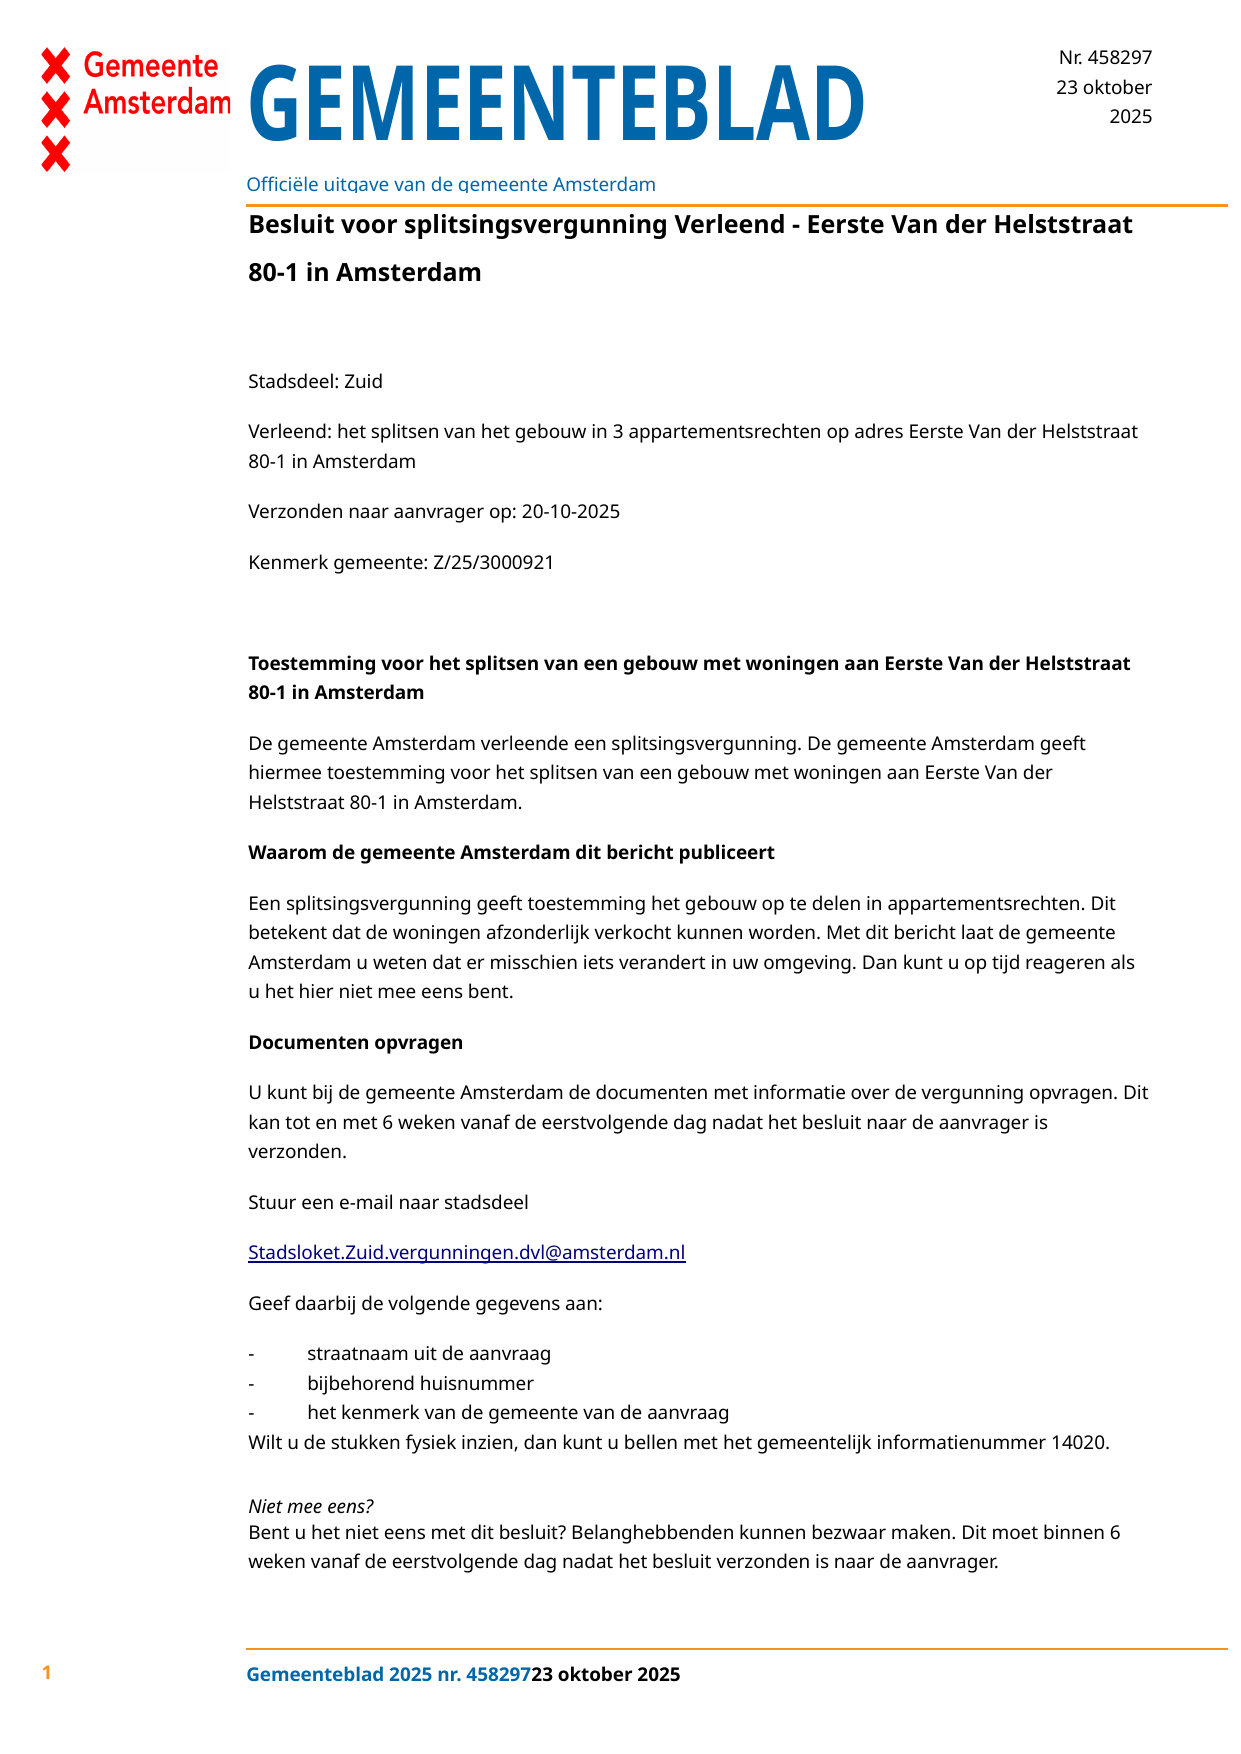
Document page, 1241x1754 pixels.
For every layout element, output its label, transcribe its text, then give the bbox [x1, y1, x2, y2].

text Geef daarbij de volgende gegevens aan: [248, 1290, 1152, 1316]
text Verzonden naar aanvrager op: 20-10-2025 [248, 499, 1152, 524]
text Niet mee eens? [248, 1493, 1152, 1519]
text Verleend: het splitsen van het gebouw in 3 appartementsrechten op adres Eerste Van der Helststraat 80-1 in Amsterdam [248, 419, 1152, 474]
text Stadsdeel: Zuid [248, 368, 1152, 394]
list bijbehorend huisnummer [248, 1370, 1152, 1396]
text Stuur een e-mail naar stadsdeel [248, 1189, 1152, 1215]
picture [41, 47, 231, 172]
text Stadsloket.Zuid.vergunningen.dvl@amsterdam.nl [248, 1239, 1152, 1265]
text Toestemming voor het splitsen van een gebouw met woningen aan Eerste Van der Helststraat 80-1 in Amsterdam [248, 650, 1152, 705]
text Wilt u de stukken fysiek inzien, dan kunt u bellen met het gemeentelijk informatienummer 14020. [248, 1429, 1152, 1455]
text Besluit voor splitsingsvergunning Verleend - Eerste Van der Helststraat 80-1 in Amsterdam [248, 207, 1152, 288]
list het kenmerk van de gemeente van de aanvraag [248, 1399, 1152, 1425]
text Documenten opvragen [248, 1029, 1152, 1055]
text U kunt bij de gemeente Amsterdam de documenten met informatie over de vergunning opvragen. Dit kan tot en met 6 weken vanaf de eerstvolgende dag nadat het besluit naar de aanvrager is verzonden. [248, 1079, 1152, 1164]
text Kenmerk gemeente: Z/25/3000921 [248, 549, 1152, 575]
text Bent u het niet eens met dit besluit? Belanghebbenden kunnen bezwaar maken. Dit moet binnen 6 weken vanaf de eerstvolgende dag nadat het besluit verzonden is naar de aanvrager. [248, 1519, 1152, 1574]
text Een splitsingsvergunning geeft toestemming het gebouw op te delen in appartementsrechten. Dit betekent dat de woningen afzonderlijk verkocht kunnen worden. Met dit bericht laat de gemeente Amsterdam u weten dat er misschien iets verandert in uw omgeving. Dan kunt u op tijd reageren als u het hier niet mee eens bent. [248, 890, 1152, 1004]
text De gemeente Amsterdam verleende een splitsingsvergunning. De gemeente Amsterdam geeft hiermee toestemming voor het splitsen van een gebouw met woningen aan Eerste Van der Helststraat 80-1 in Amsterdam. [248, 730, 1152, 815]
list straatnaam uit de aanvraag [248, 1340, 1152, 1366]
text Waarom de gemeente Amsterdam dit bericht publiceert [248, 839, 1152, 865]
